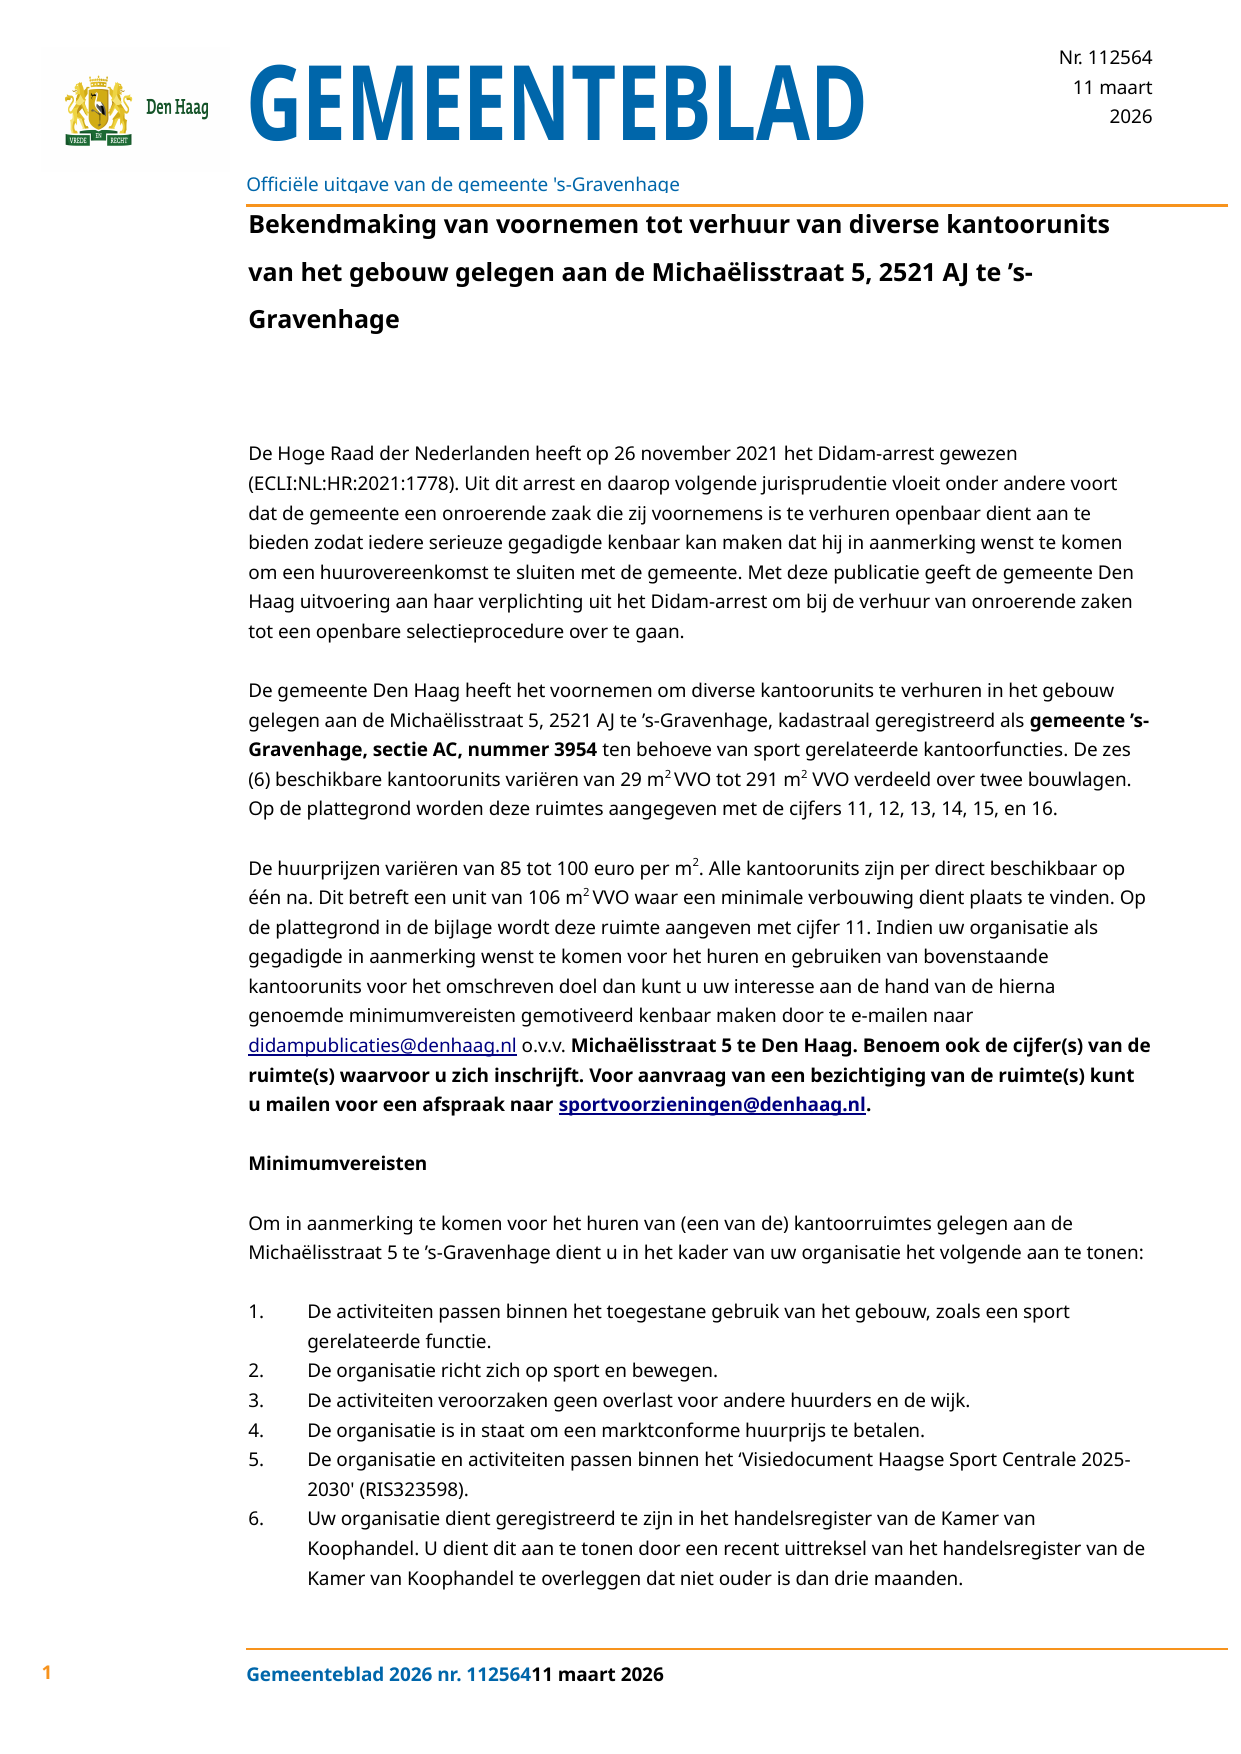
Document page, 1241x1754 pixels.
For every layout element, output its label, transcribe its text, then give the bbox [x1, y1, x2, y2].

text Minimumvereisten [248, 1151, 1152, 1176]
text Om in aanmerking te komen voor het huren van (een van de) kantoorruimtes gelegen aan de Michaëlisstraat 5 te ’s-Gravenhage dient u in het kader van uw organisatie het volgende aan te tonen: [248, 1210, 1152, 1265]
text De gemeente Den Haag heeft het voornemen om diverse kantoorunits te verhuren in het gebouw gelegen aan de Michaëlisstraat 5, 2521 AJ te ’s-Gravenhage, kadastraal geregistreerd als gemeente ’s-Gravenhage, sectie AC, nummer 3954 ten behoeve van sport gerelateerde kantoorfuncties. De zes (6) beschikbare kantoorunits variëren van 29 m2 VVO tot 291 m2 VVO verdeeld over twee bouwlagen. Op de plattegrond worden deze ruimtes aangegeven met de cijfers 11, 12, 13, 14, 15, en 16. [248, 677, 1152, 821]
list De organisatie is in staat om een marktconforme huurprijs te betalen. [248, 1417, 1152, 1442]
list De organisatie richt zich op sport en bewegen. [248, 1358, 1152, 1383]
text De huurprijzen variëren van 85 tot 100 euro per m2. Alle kantoorunits zijn per direct beschikbaar op één na. Dit betreft een unit van 106 m2 VVO waar een minimale verbouwing dient plaats te vinden. Op de plattegrond in de bijlage wordt deze ruimte aangeven met cijfer 11. Indien uw organisatie als gegadigde in aanmerking wenst te komen voor het huren en gebruiken van bovenstaande kantoorunits voor het omschreven doel dan kunt u uw interesse aan de hand van de hierna genoemde minimumvereisten gemotiveerd kenbaar maken door te e-mailen naar didampublicaties@denhaag.nl o.v.v. Michaëlisstraat 5 te Den Haag. Benoem ook de cijfer(s) van de ruimte(s) waarvoor u zich inschrijft. Voor aanvraag van een bezichtiging van de ruimte(s) kunt u mailen voor een afspraak naar sportvoorzieningen@denhaag.nl. [248, 855, 1152, 1117]
list De organisatie en activiteiten passen binnen het ‘Visiedocument Haagse Sport Centrale 2025-2030' (RIS323598). [248, 1446, 1152, 1502]
text De Hoge Raad der Nederlanden heeft op 26 november 2021 het Didam-arrest gewezen (ECLI:NL:HR:2021:1778). Uit dit arrest en daarop volgende jurisprudentie vloeit onder andere voort dat de gemeente een onroerende zaak die zij voornemens is te verhuren openbaar dient aan te bieden zodat iedere serieuze gegadigde kenbaar kan maken dat hij in aanmerking wenst te komen om een huurovereenkomst te sluiten met de gemeente. Met deze publicatie geeft de gemeente Den Haag uitvoering aan haar verplichting uit het Didam-arrest om bij de verhuur van onroerende zaken tot een openbare selectieprocedure over te gaan. [248, 441, 1152, 644]
text Bekendmaking van voornemen tot verhuur van diverse kantoorunits van het gebouw gelegen aan de Michaëlisstraat 5, 2521 AJ te ’s-Gravenhage [248, 207, 1152, 336]
list De activiteiten veroorzaken geen overlast voor andere huurders en de wijk. [248, 1387, 1152, 1413]
list De activiteiten passen binnen het toegestane gebruik van het gebouw, zoals een sport gerelateerde functie. [248, 1298, 1152, 1354]
picture [41, 47, 231, 172]
list Uw organisatie dient geregistreerd te zijn in het handelsregister van de Kamer van Koophandel. U dient dit aan te tonen door een recent uittreksel van het handelsregister van de Kamer van Koophandel te overleggen dat niet ouder is dan drie maanden. [248, 1506, 1152, 1590]
